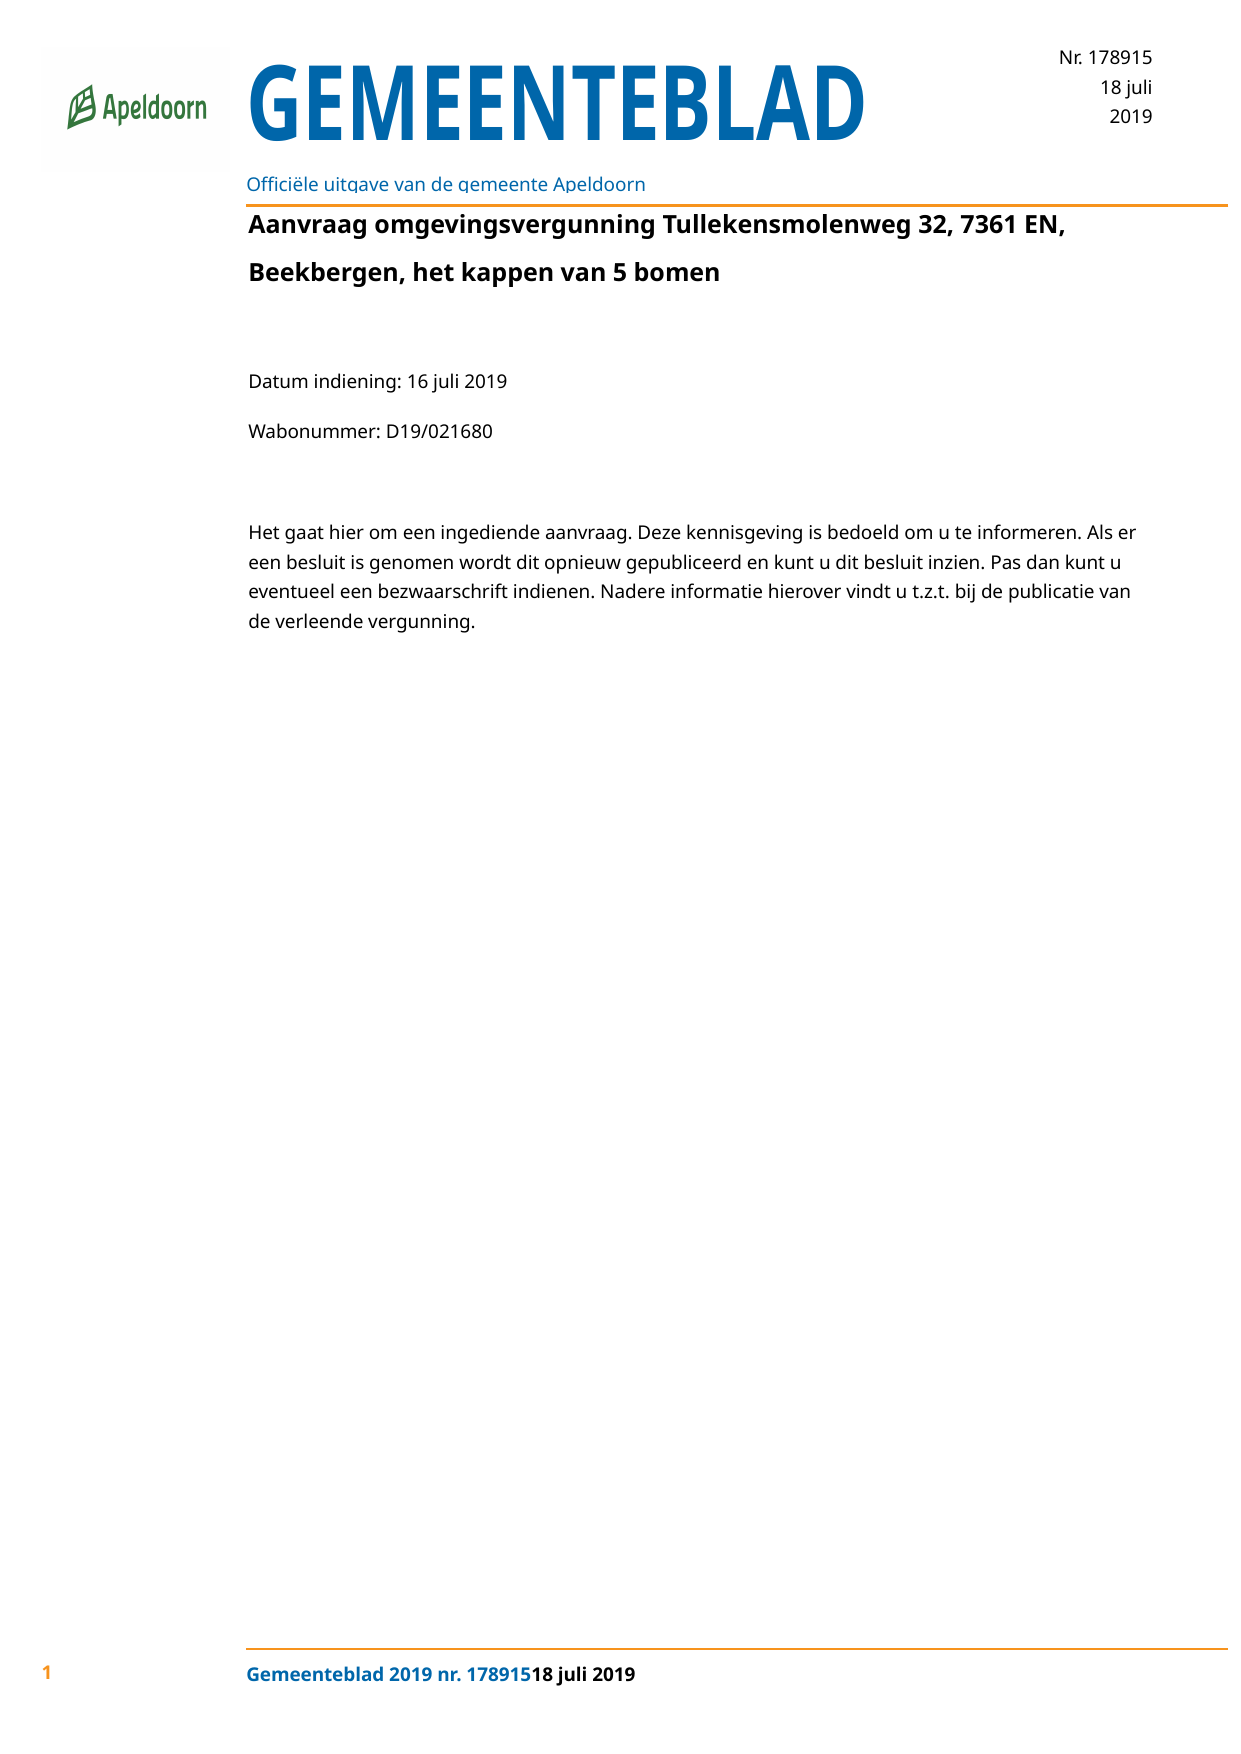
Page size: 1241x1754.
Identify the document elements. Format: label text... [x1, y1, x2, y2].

text Datum indiening: 16 juli 2019 [248, 368, 1152, 394]
picture [41, 47, 231, 172]
text Wabonummer: D19/021680 [248, 419, 1152, 444]
text Aanvraag omgevingsvergunning Tullekensmolenweg 32, 7361 EN, Beekbergen, het kappen van 5 bomen [248, 207, 1152, 288]
text Het gaat hier om een ingediende aanvraag. Deze kennisgeving is bedoeld om u te informeren. Als er een besluit is genomen wordt dit opnieuw gepubliceerd en kunt u dit besluit inzien. Pas dan kunt u eventueel een bezwaarschrift indienen. Nadere informatie hierover vindt u t.z.t. bij de publicatie van de verleende vergunning. [248, 519, 1152, 634]
